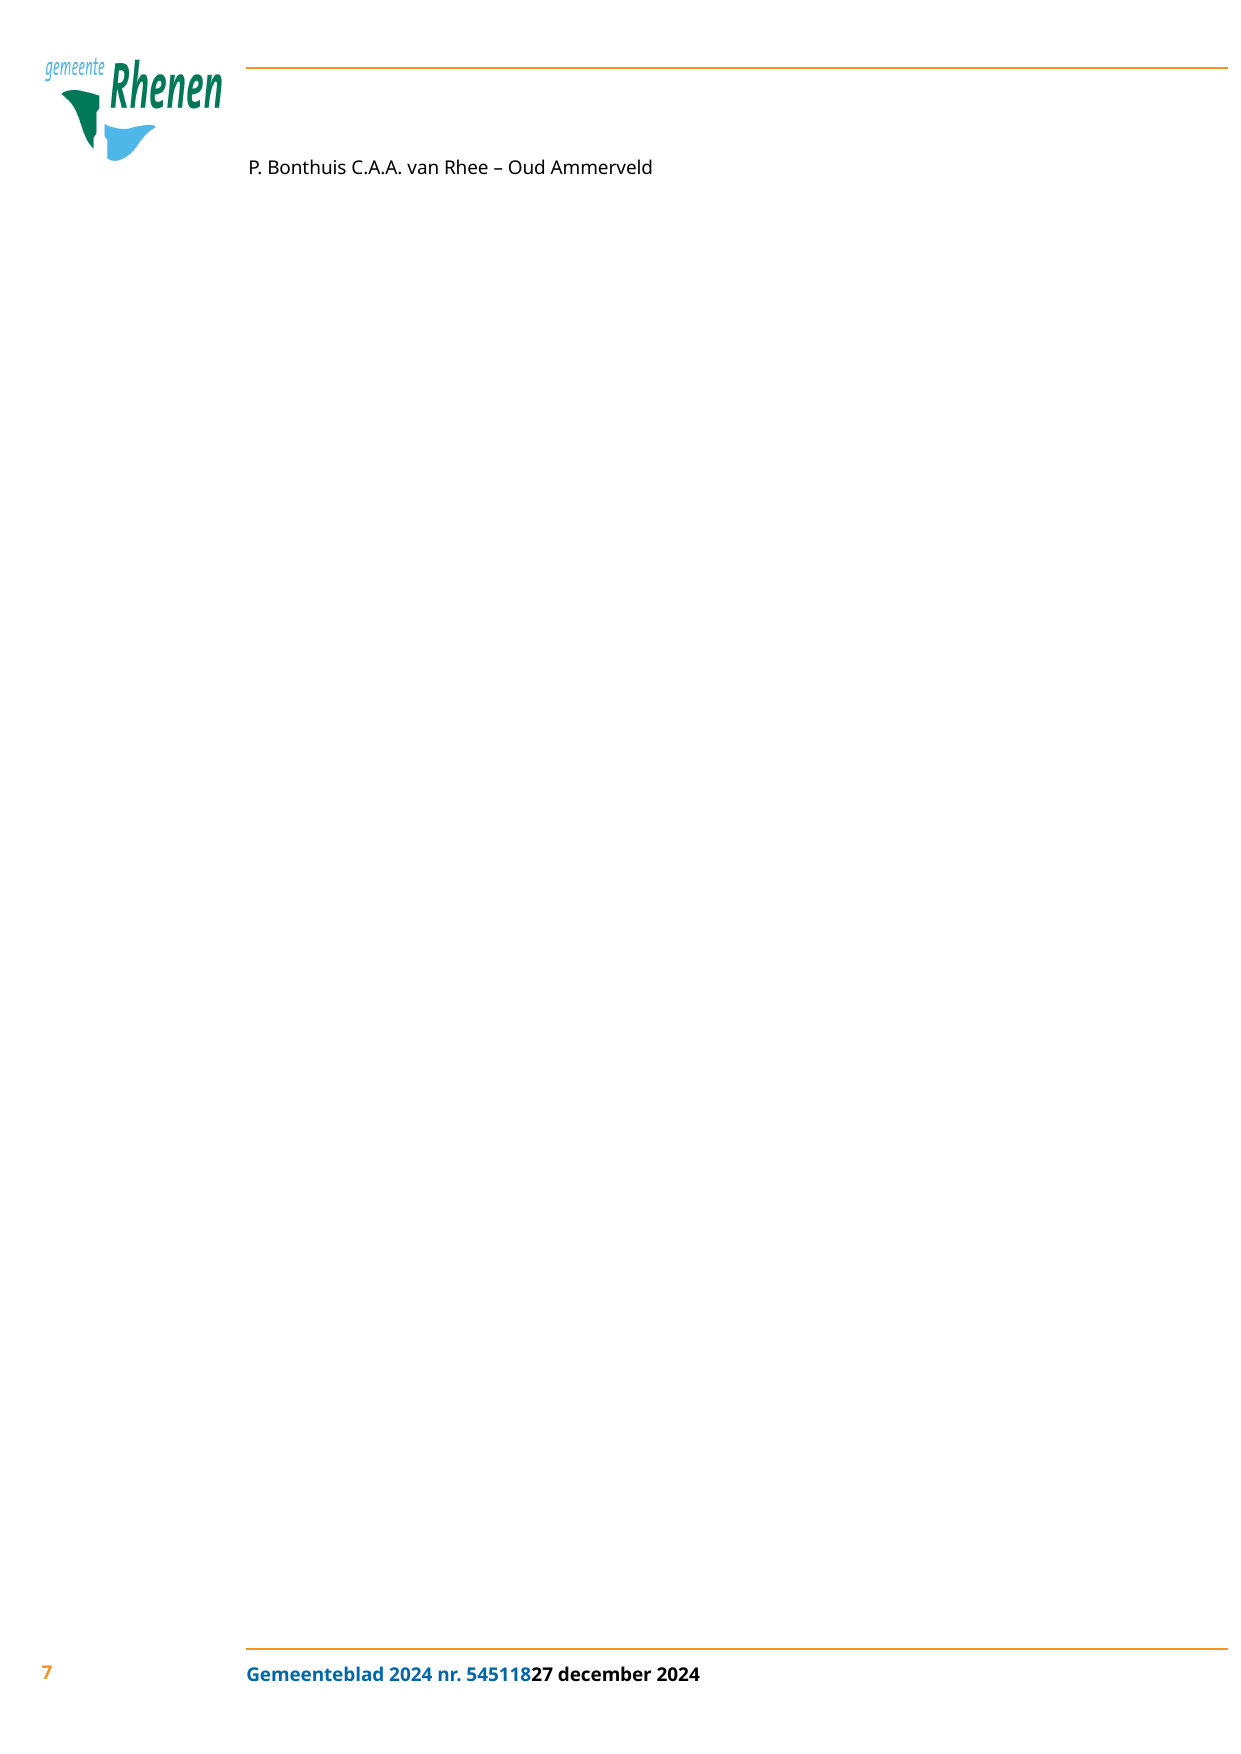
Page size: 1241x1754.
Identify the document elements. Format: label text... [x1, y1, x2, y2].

picture [41, 47, 231, 172]
text P. Bonthuis C.A.A. van Rhee – Oud Ammerveld [248, 154, 1152, 180]
